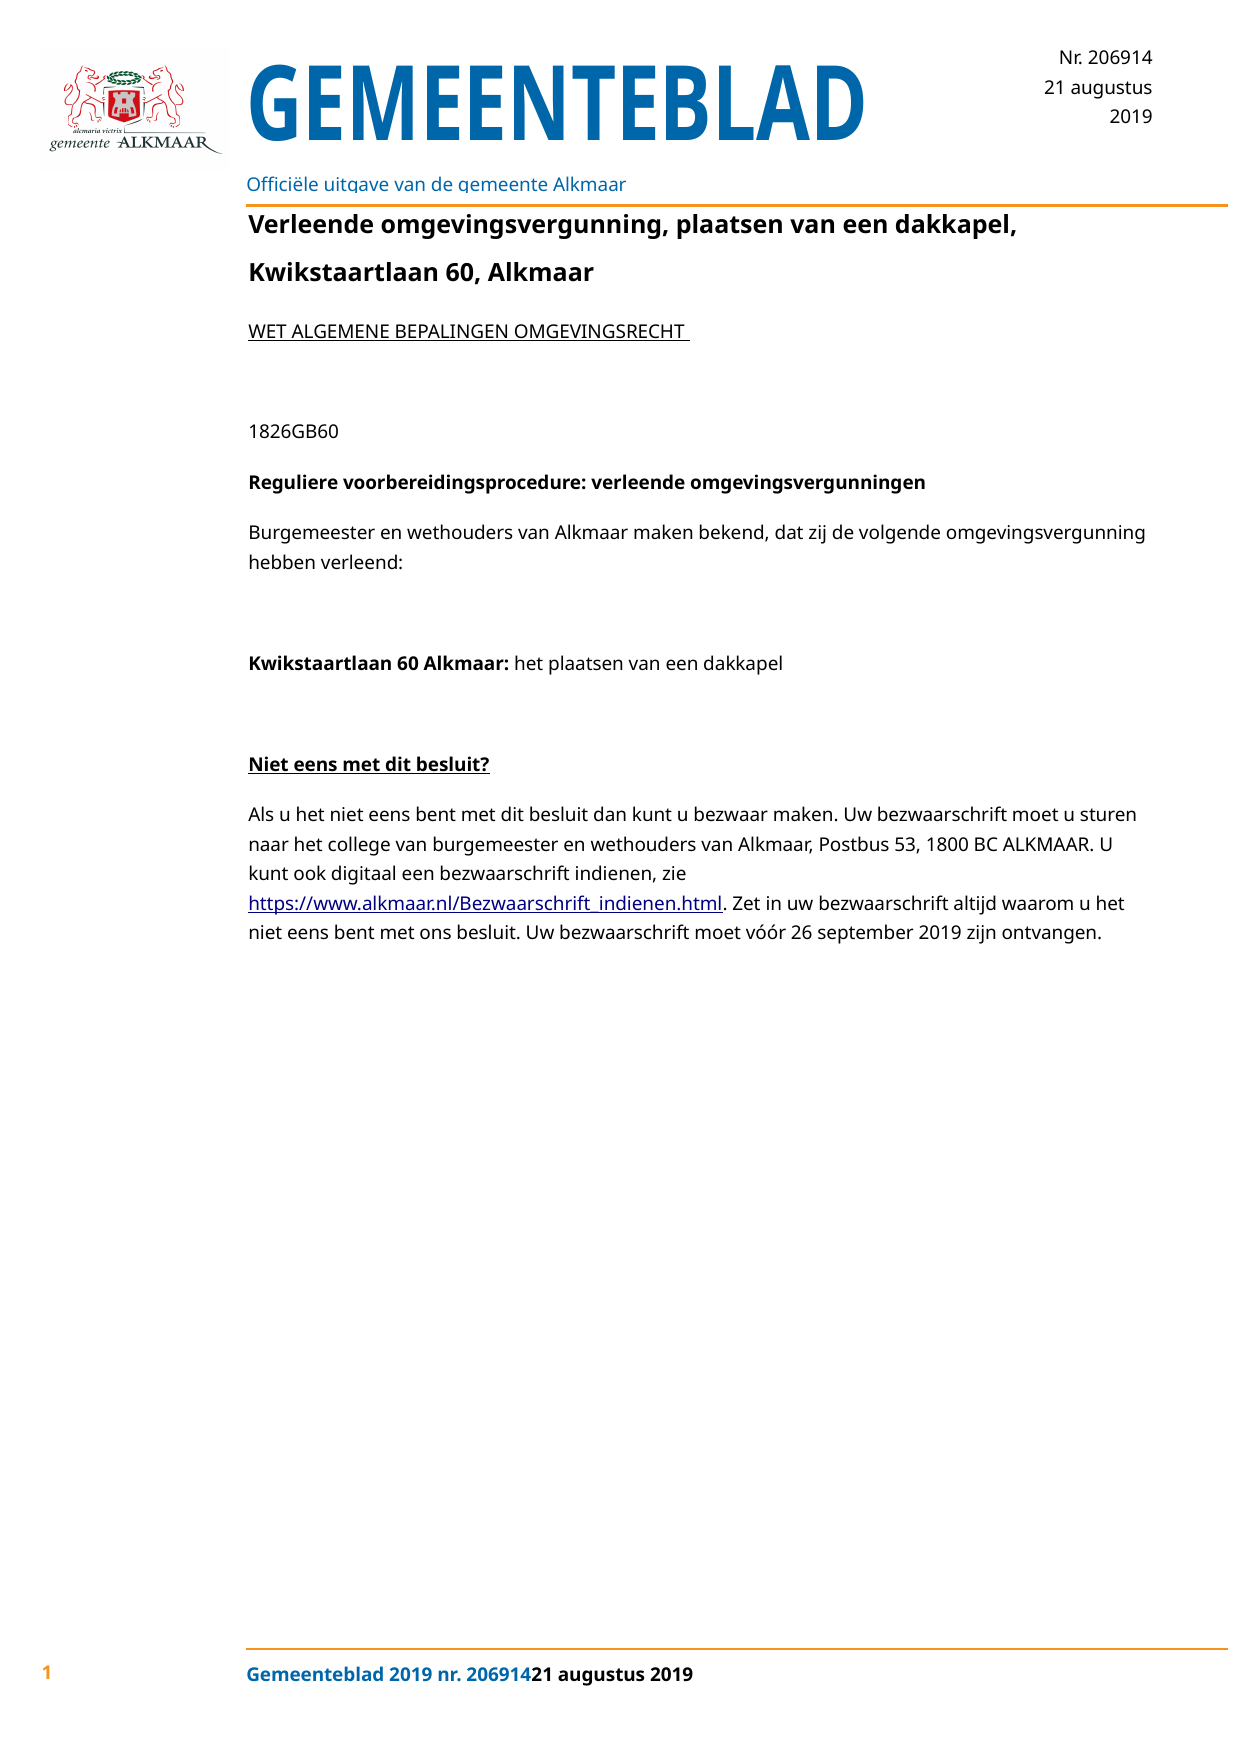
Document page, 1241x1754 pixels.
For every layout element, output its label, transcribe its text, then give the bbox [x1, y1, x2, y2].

text WET ALGEMENE BEPALINGEN OMGEVINGSRECHT [248, 318, 1152, 344]
text Burgemeester en wethouders van Alkmaar maken bekend, dat zij de volgende omgevingsvergunning hebben verleend: [248, 519, 1152, 575]
text Verleende omgevingsvergunning, plaatsen van een dakkapel, Kwikstaartlaan 60, Alkmaar [248, 207, 1152, 288]
text 1826GB60 [248, 419, 1152, 444]
picture [41, 47, 231, 172]
text Als u het niet eens bent met dit besluit dan kunt u bezwaar maken. Uw bezwaarschrift moet u sturen naar het college van burgemeester en wethouders van Alkmaar, Postbus 53, 1800 BC ALKMAAR. U kunt ook digitaal een bezwaarschrift indienen, zie https://www.alkmaar.nl/Bezwaarschrift_indienen.html. Zet in uw bezwaarschrift altijd waarom u het niet eens bent met ons besluit. Uw bezwaarschrift moet vóór 26 september 2019 zijn ontvangen. [248, 801, 1152, 945]
text Niet eens met dit besluit? [248, 751, 1152, 777]
text Reguliere voorbereidingsprocedure: verleende omgevingsvergunningen [248, 469, 1152, 495]
text Kwikstaartlaan 60 Alkmaar: het plaatsen van een dakkapel [248, 650, 1152, 676]
